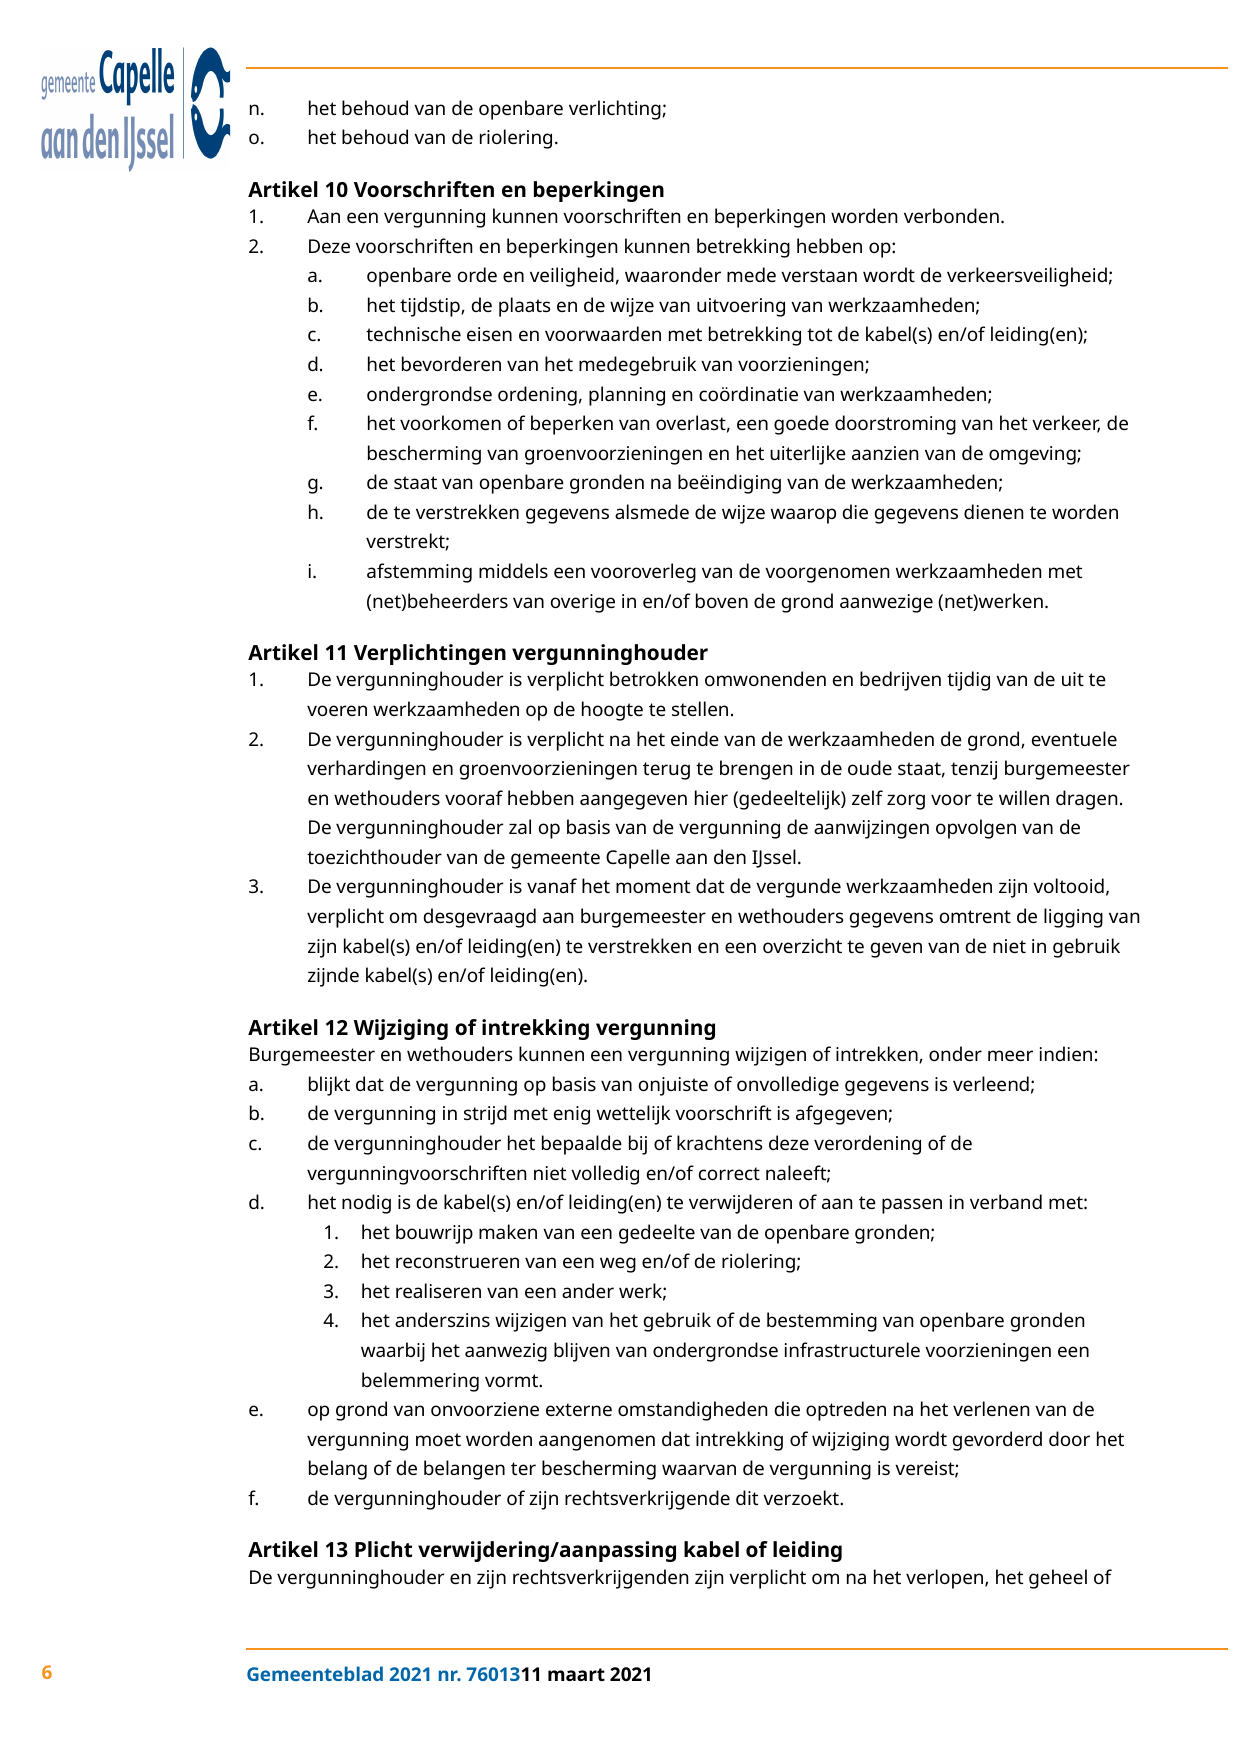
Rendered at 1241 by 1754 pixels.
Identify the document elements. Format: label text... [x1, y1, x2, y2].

list op grond van onvoorziene externe omstandigheden die optreden na het verlenen van de vergunning moet worden aangenomen dat intrekking of wijziging wordt gevorderd door het belang of de belangen ter bescherming waarvan de vergunning is vereist; [248, 1396, 1152, 1481]
text Artikel 10 Voorschriften en beperkingen [248, 175, 1152, 203]
list het tijdstip, de plaats en de wijze van uitvoering van werkzaamheden; [307, 292, 1152, 318]
list blijkt dat de vergunning op basis van onjuiste of onvolledige gegevens is verleend; [248, 1071, 1152, 1097]
list technische eisen en voorwaarden met betrekking tot de kabel(s) en/of leiding(en); [307, 322, 1152, 347]
list het voorkomen of beperken van overlast, een goede doorstroming van het verkeer, de bescherming van groenvoorzieningen en het uiterlijke aanzien van de omgeving; [307, 410, 1152, 466]
picture [41, 47, 231, 172]
list de vergunninghouder of zijn rechtsverkrijgende dit verzoekt. [248, 1485, 1152, 1511]
text Artikel 12 Wijziging of intrekking vergunning [248, 1013, 1152, 1041]
list De vergunninghouder is verplicht na het einde van de werkzaamheden de grond, eventuele verhardingen en groenvoorzieningen terug te brengen in de oude staat, tenzij burgemeester en wethouders vooraf hebben aangegeven hier (gedeeltelijk) zelf zorg voor te willen dragen. De vergunninghouder zal op basis van de vergunning de aanwijzingen opvolgen van de toezichthouder van de gemeente Capelle aan den IJssel. [248, 726, 1152, 870]
list het behoud van de riolering. [248, 124, 1152, 150]
list De vergunninghouder is vanaf het moment dat de vergunde werkzaamheden zijn voltooid, verplicht om desgevraagd aan burgemeester en wethouders gegevens omtrent de ligging van zijn kabel(s) en/of leiding(en) te verstrekken en een overzicht te geven van de niet in gebruik zijnde kabel(s) en/of leiding(en). [248, 874, 1152, 988]
list de vergunning in strijd met enig wettelijk voorschrift is afgegeven; [248, 1101, 1152, 1126]
text Artikel 13 Plicht verwijdering/aanpassing kabel of leiding [248, 1536, 1152, 1564]
list het bouwrijp maken van een gedeelte van de openbare gronden; [323, 1219, 1152, 1244]
list openbare orde en veiligheid, waaronder mede verstaan wordt de verkeersveiligheid; [307, 262, 1152, 288]
list ondergrondse ordening, planning en coördinatie van werkzaamheden; [307, 381, 1152, 406]
list afstemming middels een vooroverleg van de voorgenomen werkzaamheden met (net)beheerders van overige in en/of boven de grond aanwezige (net)werken. [307, 558, 1152, 613]
list het reconstrueren van een weg en/of de riolering; [323, 1248, 1152, 1274]
list Aan een vergunning kunnen voorschriften en beperkingen worden verbonden. [248, 203, 1152, 229]
text De vergunninghouder en zijn rechtsverkrijgenden zijn verplicht om na het verlopen, het geheel of [248, 1564, 1152, 1590]
list het nodig is de kabel(s) en/of leiding(en) te verwijderen of aan te passen in verband met: [248, 1189, 1152, 1215]
list het realiseren van een ander werk; [323, 1278, 1152, 1304]
list het behoud van de openbare verlichting; [248, 95, 1152, 121]
text Burgemeester en wethouders kunnen een vergunning wijzigen of intrekken, onder meer indien: [248, 1041, 1152, 1067]
list het bevorderen van het medegebruik van voorzieningen; [307, 351, 1152, 377]
list de vergunninghouder het bepaalde bij of krachtens deze verordening of de vergunningvoorschriften niet volledig en/of correct naleeft; [248, 1130, 1152, 1185]
text Artikel 11 Verplichtingen vergunninghouder [248, 638, 1152, 667]
list Deze voorschriften en beperkingen kunnen betrekking hebben op: [248, 233, 1152, 258]
list De vergunninghouder is verplicht betrokken omwonenden en bedrijven tijdig van de uit te voeren werkzaamheden op de hoogte te stellen. [248, 667, 1152, 722]
list de te verstrekken gegevens alsmede de wijze waarop die gegevens dienen te worden verstrekt; [307, 499, 1152, 554]
list de staat van openbare gronden na beëindiging van de werkzaamheden; [307, 469, 1152, 495]
list het anderszins wijzigen van het gebruik of de bestemming van openbare gronden waarbij het aanwezig blijven van ondergrondse infrastructurele voorzieningen een belemmering vormt. [323, 1308, 1152, 1392]
